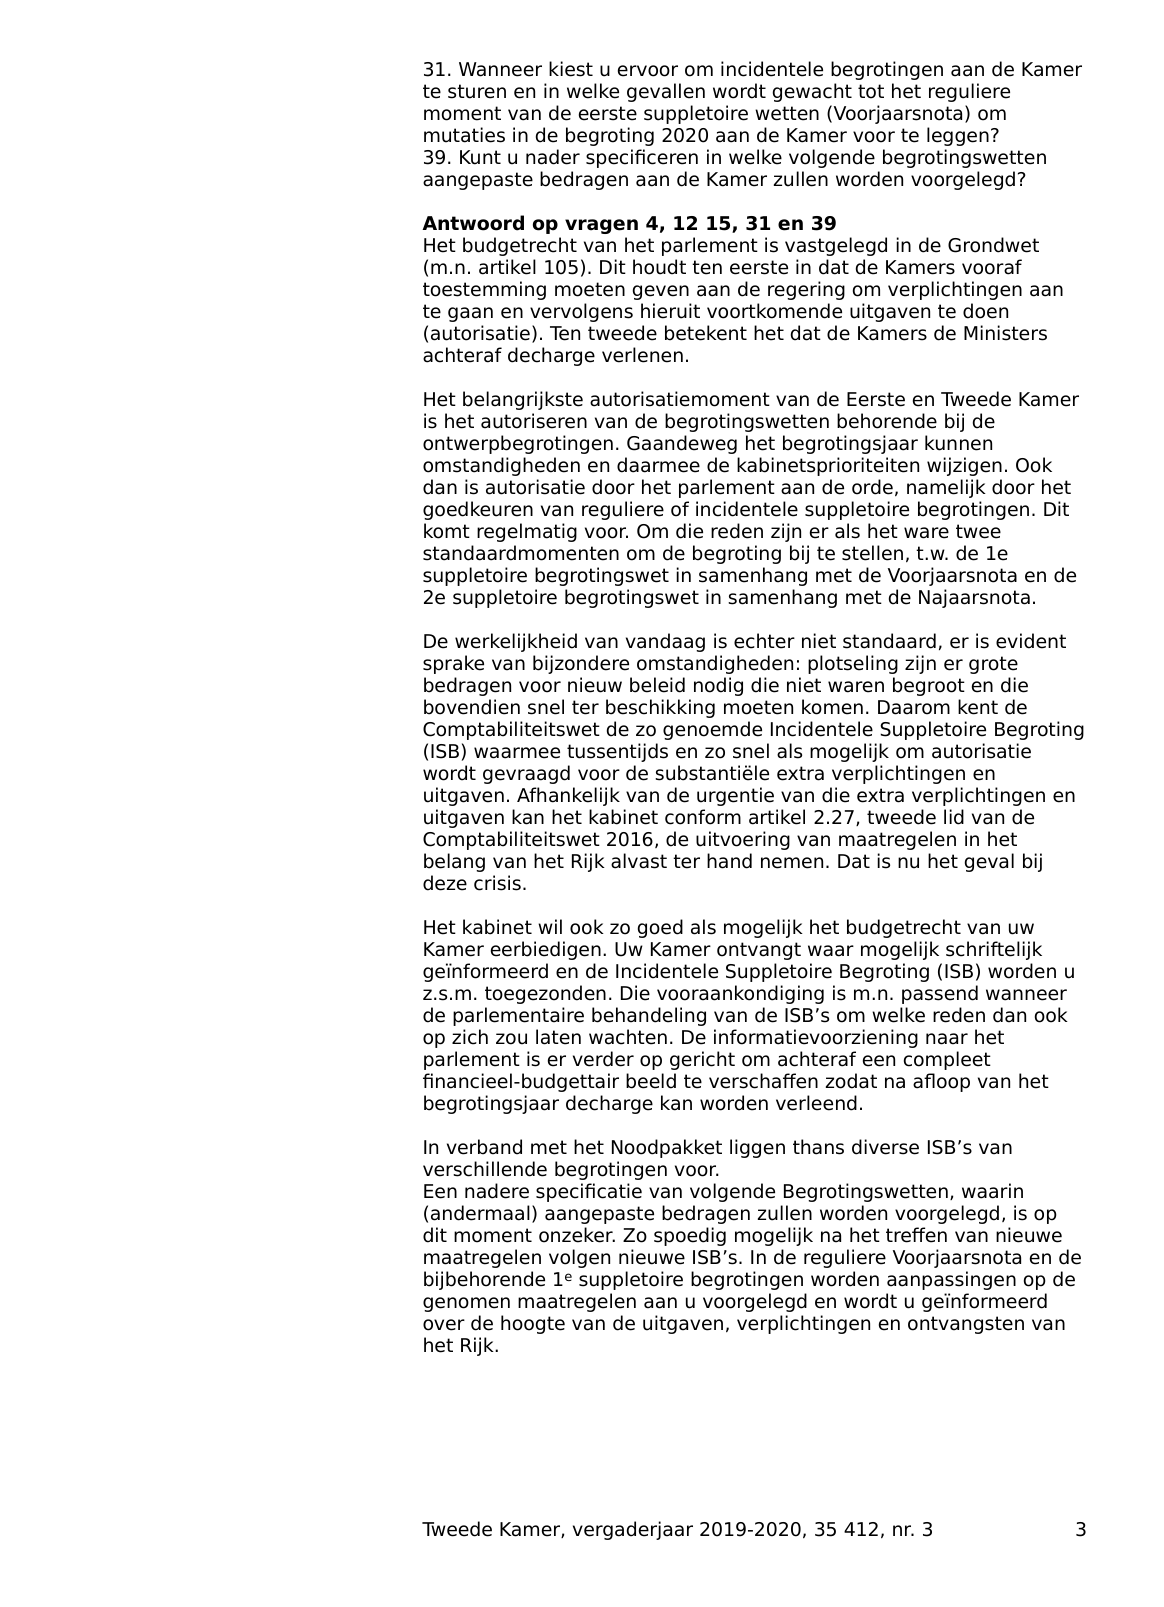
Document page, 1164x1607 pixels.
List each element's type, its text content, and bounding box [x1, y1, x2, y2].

subtitle Antwoord op vragen 4, 12 15, 31 en 39 [422, 213, 1087, 235]
text Het belangrijkste autorisatiemoment van de Eerste en Tweede Kamer is het autoriseren van de begrotingswetten behorende bij de ontwerpbegrotingen. Gaandeweg het begrotingsjaar kunnen omstandigheden en daarmee de kabinetsprioriteiten wijzigen. Ook dan is autorisatie door het parlement aan de orde, namelijk door het goedkeuren van reguliere of incidentele suppletoire begrotingen. Dit komt regelmatig voor. Om die reden zijn er als het ware twee standaardmomenten om de begroting bij te stellen, t.w. de 1e suppletoire begrotingswet in samenhang met de Voorjaarsnota en de 2e suppletoire begrotingswet in samenhang met de Najaarsnota. [422, 389, 1087, 609]
text Het kabinet wil ook zo goed als mogelijk het budgetrecht van uw Kamer eerbiedigen. Uw Kamer ontvangt waar mogelijk schriftelijk geïnformeerd en de Incidentele Suppletoire Begroting (ISB) worden u z.s.m. toegezonden. Die vooraankondiging is m.n. passend wanneer de parlementaire behandeling van de ISB’s om welke reden dan ook op zich zou laten wachten. De informatievoorziening naar het parlement is er verder op gericht om achteraf een compleet financieel-budgettair beeld te verschaffen zodat na afloop van het begrotingsjaar decharge kan worden verleend. [422, 917, 1087, 1115]
text Het budgetrecht van het parlement is vastgelegd in de Grondwet (m.n. artikel 105). Dit houdt ten eerste in dat de Kamers vooraf toestemming moeten geven aan de regering om verplichtingen aan te gaan en vervolgens hieruit voortkomende uitgaven te doen (autorisatie). Ten tweede betekent het dat de Kamers de Ministers achteraf decharge verlenen. [422, 235, 1087, 367]
text 31. Wanneer kiest u ervoor om incidentele begrotingen aan de Kamer te sturen en in welke gevallen wordt gewacht tot het reguliere moment van de eerste suppletoire wetten (Voorjaarsnota) om mutaties in de begroting 2020 aan de Kamer voor te leggen? [422, 59, 1087, 147]
text Een nadere specificatie van volgende Begrotingswetten, waarin (andermaal) aangepaste bedragen zullen worden voorgelegd, is op dit moment onzeker. Zo spoedig mogelijk na het treffen van nieuwe maatregelen volgen nieuwe ISB’s. In de reguliere Voorjaarsnota en de bijbehorende 1e suppletoire begrotingen worden aanpassingen op de genomen maatregelen aan u voorgelegd en wordt u geïnformeerd over de hoogte van de uitgaven, verplichtingen en ontvangsten van het Rijk. [422, 1181, 1087, 1357]
text De werkelijkheid van vandaag is echter niet standaard, er is evident sprake van bijzondere omstandigheden: plotseling zijn er grote bedragen voor nieuw beleid nodig die niet waren begroot en die bovendien snel ter beschikking moeten komen. Daarom kent de Comptabiliteitswet de zo genoemde Incidentele Suppletoire Begroting (ISB) waarmee tussentijds en zo snel als mogelijk om autorisatie wordt gevraagd voor de substantiële extra verplichtingen en uitgaven. Afhankelijk van de urgentie van die extra verplichtingen en uitgaven kan het kabinet conform artikel 2.27, tweede lid van de Comptabiliteitswet 2016, de uitvoering van maatregelen in het belang van het Rijk alvast ter hand nemen. Dat is nu het geval bij deze crisis. [422, 631, 1087, 895]
text In verband met het Noodpakket liggen thans diverse ISB’s van verschillende begrotingen voor. [422, 1137, 1087, 1181]
text 39. Kunt u nader specificeren in welke volgende begrotingswetten aangepaste bedragen aan de Kamer zullen worden voorgelegd? [422, 147, 1087, 191]
